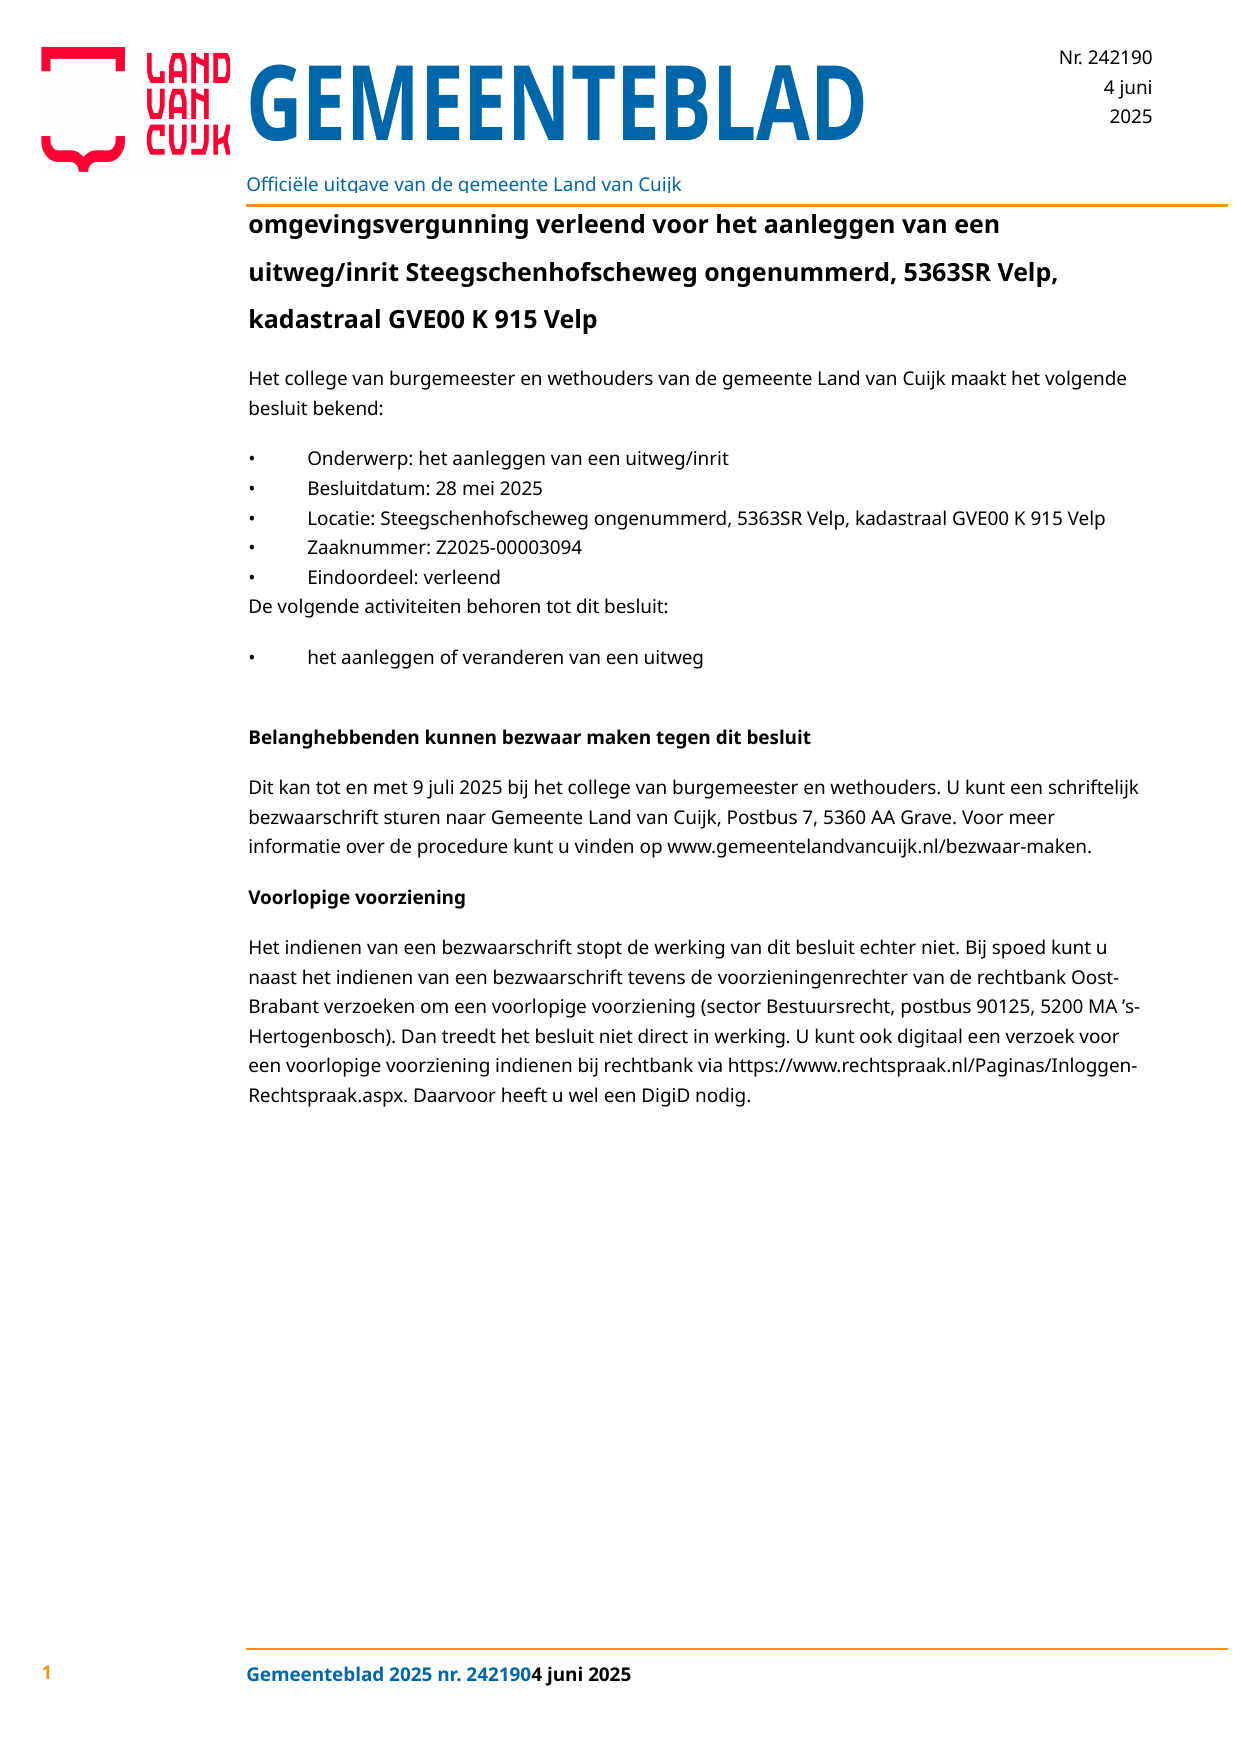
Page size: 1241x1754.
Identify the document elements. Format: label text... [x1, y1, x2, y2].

list Besluitdatum: 28 mei 2025 [248, 475, 1152, 501]
text Dit kan tot en met 9 juli 2025 bij het college van burgemeester en wethouders. U kunt een schriftelijk bezwaarschrift sturen naar Gemeente Land van Cuijk, Postbus 7, 5360 AA Grave. Voor meer informatie over de procedure kunt u vinden op www.gemeentelandvancuijk.nl/bezwaar-maken. [248, 774, 1152, 859]
text Voorlopige voorziening [248, 884, 1152, 909]
text omgevingsvergunning verleend voor het aanleggen van een uitweg/inrit Steegschenhofscheweg ongenummerd, 5363SR Velp, kadastraal GVE00 K 915 Velp [248, 207, 1152, 336]
list Zaaknummer: Z2025-00003094 [248, 534, 1152, 560]
picture [41, 47, 231, 172]
text Het indienen van een bezwaarschrift stopt de werking van dit besluit echter niet. Bij spoed kunt u naast het indienen van een bezwaarschrift tevens de voorzieningenrechter van de rechtbank Oost-Brabant verzoeken om een voorlopige voorziening (sector Bestuursrecht, postbus 90125, 5200 MA ’s-Hertogenbosch). Dan treedt het besluit niet direct in werking. U kunt ook digitaal een verzoek voor een voorlopige voorziening indienen bij rechtbank via https://www.rechtspraak.nl/Paginas/Inloggen-Rechtspraak.aspx. Daarvoor heeft u wel een DigiD nodig. [248, 934, 1152, 1108]
list het aanleggen of veranderen van een uitweg [248, 644, 1152, 669]
list Eindoordeel: verleend [248, 564, 1152, 589]
list Locatie: Steegschenhofscheweg ongenummerd, 5363SR Velp, kadastraal GVE00 K 915 Velp [248, 505, 1152, 530]
text De volgende activiteiten behoren tot dit besluit: [248, 593, 1152, 619]
text Het college van burgemeester en wethouders van de gemeente Land van Cuijk maakt het volgende besluit bekend: [248, 366, 1152, 421]
list Onderwerp: het aanleggen van een uitweg/inrit [248, 446, 1152, 471]
text Belanghebbenden kunnen bezwaar maken tegen dit besluit [248, 724, 1152, 749]
